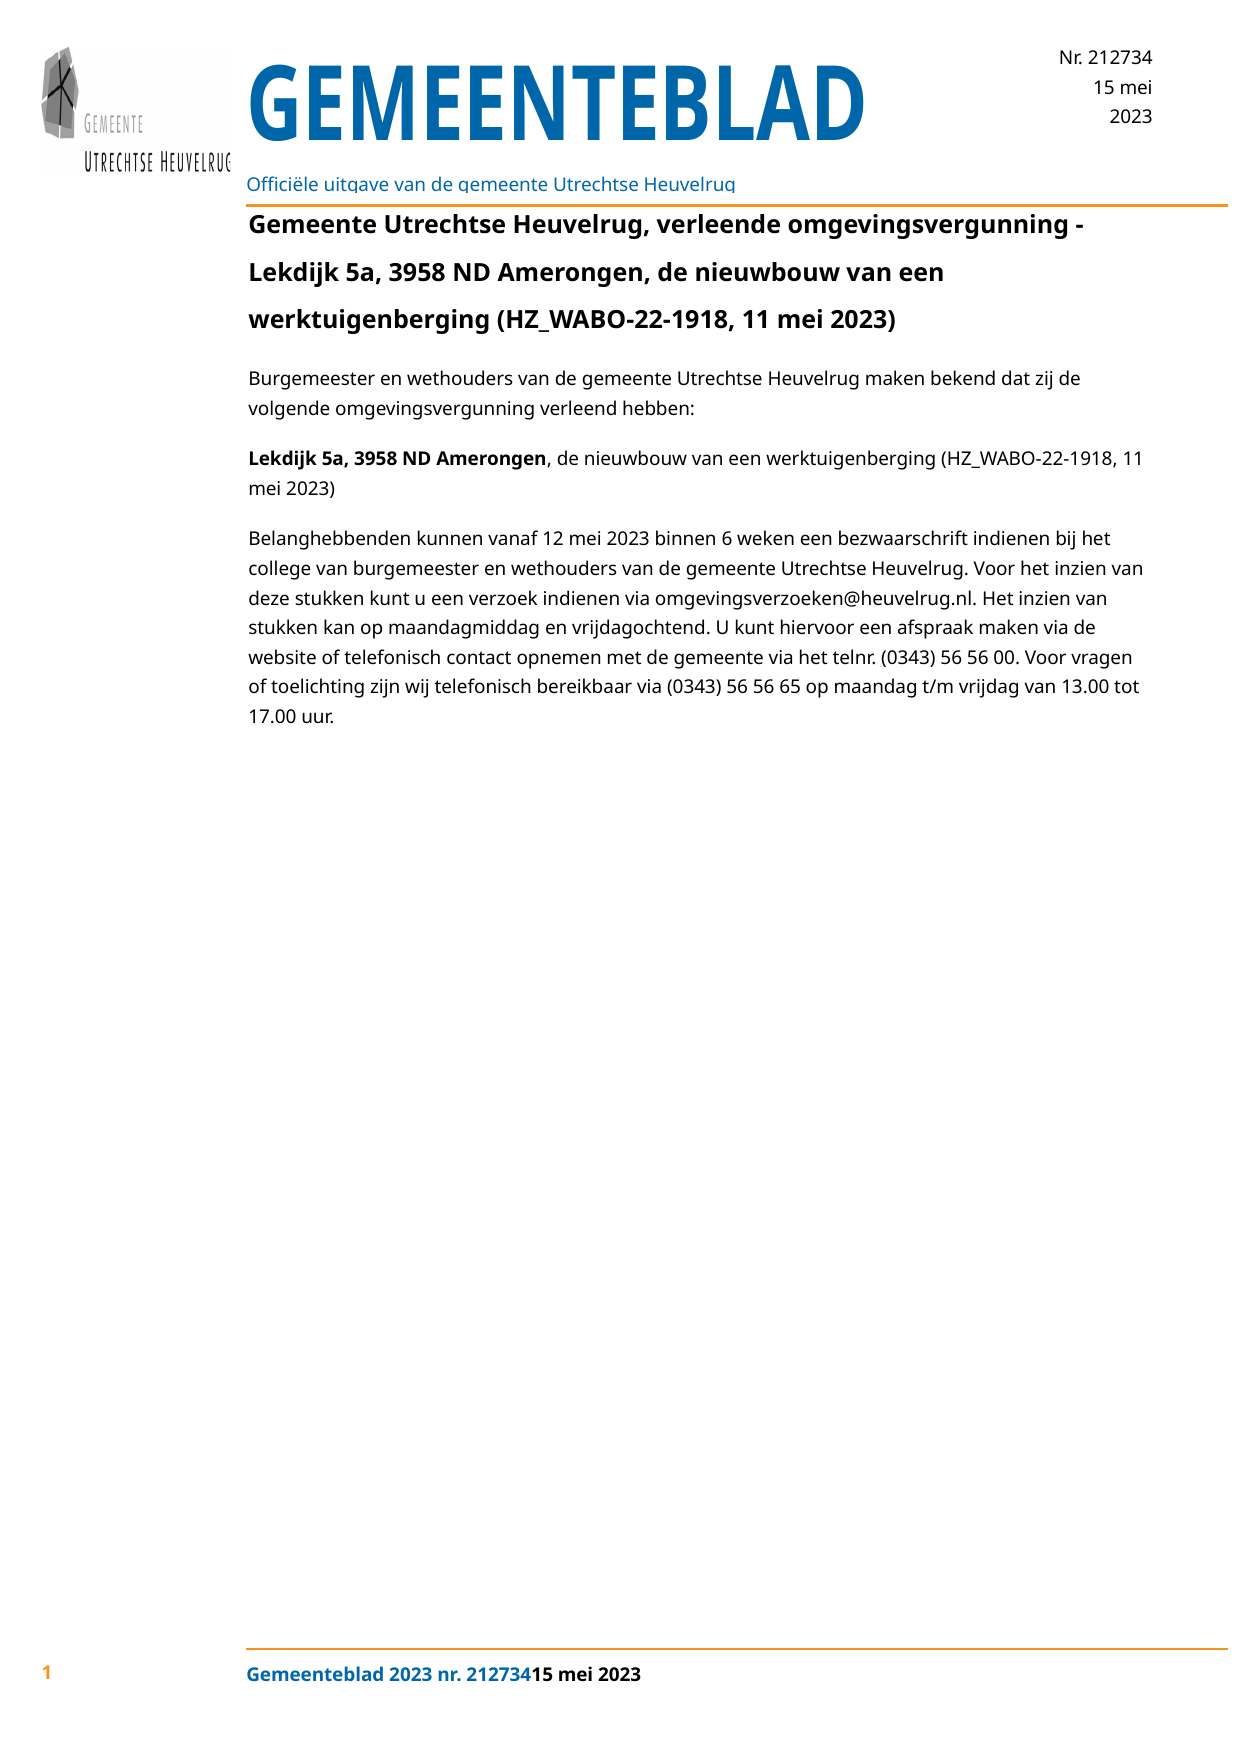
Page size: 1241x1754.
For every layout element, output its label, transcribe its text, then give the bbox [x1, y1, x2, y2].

text Lekdijk 5a, 3958 ND Amerongen, de nieuwbouw van een werktuigenberging (HZ_WABO-22-1918, 11 mei 2023) [248, 446, 1152, 501]
text Gemeente Utrechtse Heuvelrug, verleende omgevingsvergunning - Lekdijk 5a, 3958 ND Amerongen, de nieuwbouw van een werktuigenberging (HZ_WABO-22-1918, 11 mei 2023) [248, 207, 1152, 336]
text Belanghebbenden kunnen vanaf 12 mei 2023 binnen 6 weken een bezwaarschrift indienen bij het college van burgemeester en wethouders van de gemeente Utrechtse Heuvelrug. Voor het inzien van deze stukken kunt u een verzoek indienen via omgevingsverzoeken@heuvelrug.nl. Het inzien van stukken kan op maandagmiddag en vrijdagochtend. U kunt hiervoor een afspraak maken via de website of telefonisch contact opnemen met de gemeente via het telnr. (0343) 56 56 00. Voor vragen of toelichting zijn wij telefonisch bereikbaar via (0343) 56 56 65 op maandag t/m vrijdag van 13.00 tot 17.00 uur. [248, 526, 1152, 729]
text Burgemeester en wethouders van de gemeente Utrechtse Heuvelrug maken bekend dat zij de volgende omgevingsvergunning verleend hebben: [248, 366, 1152, 421]
picture [41, 47, 231, 172]
